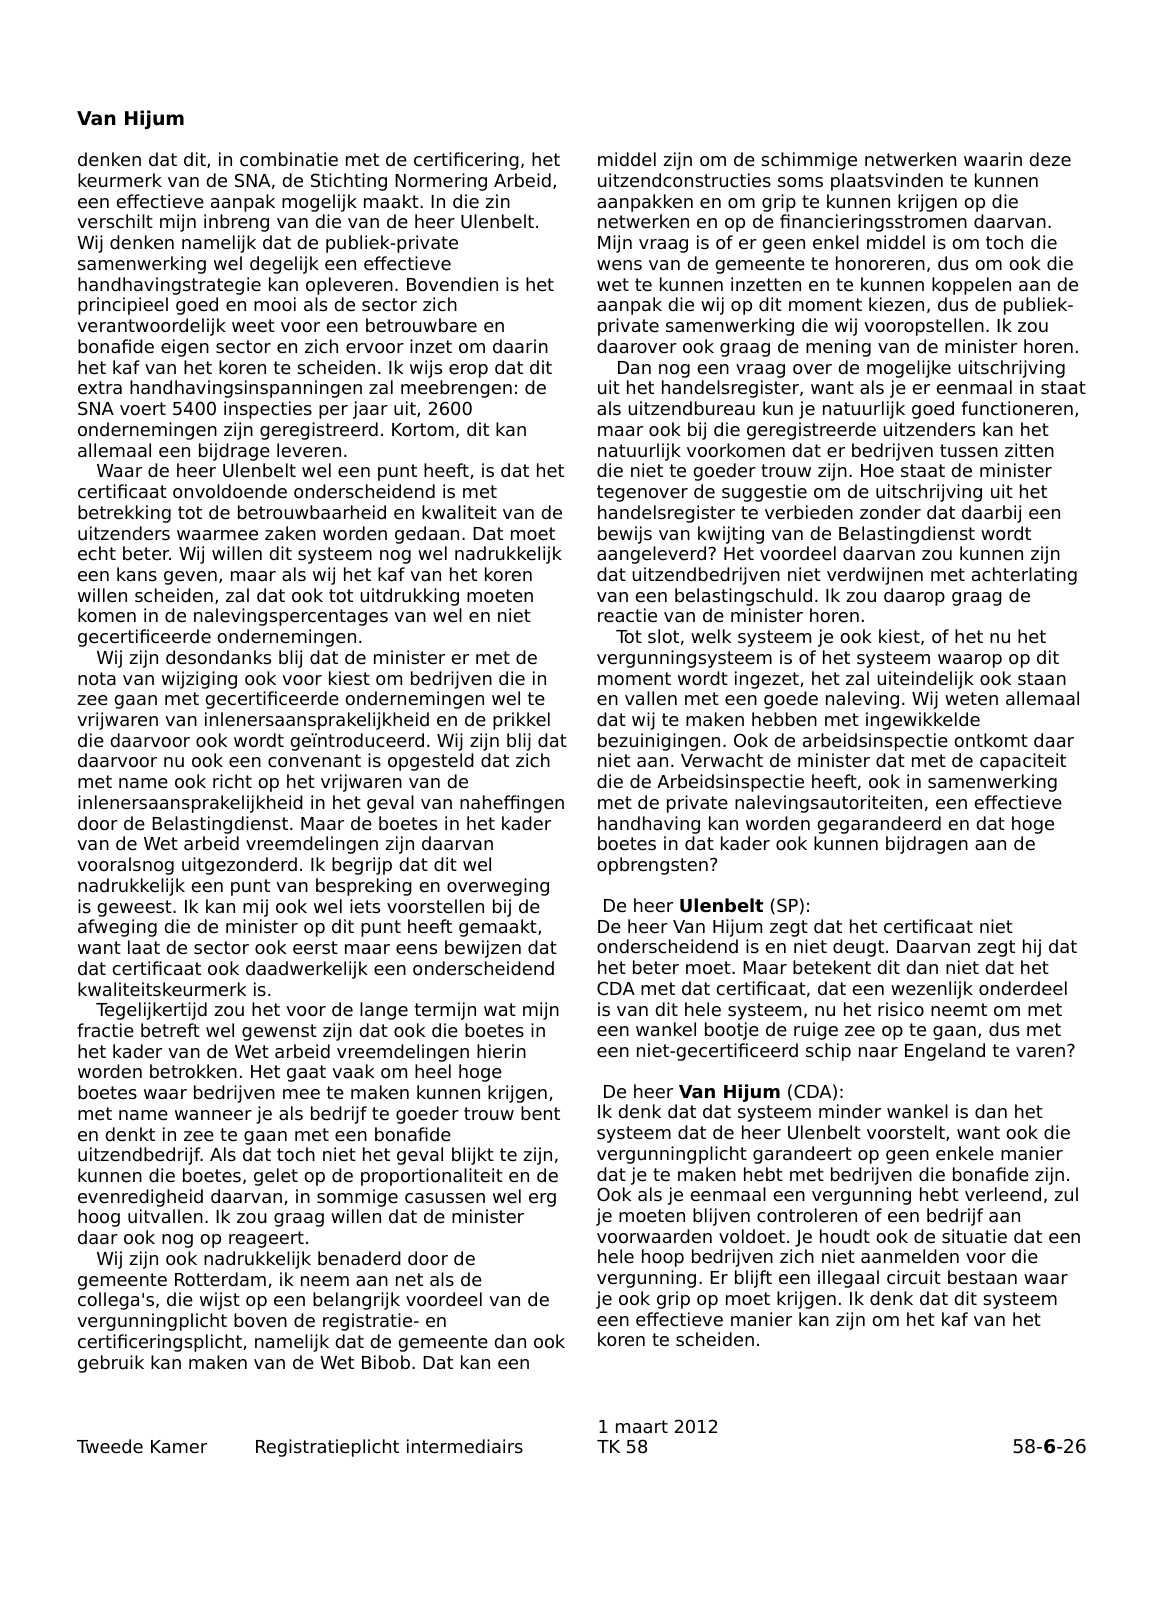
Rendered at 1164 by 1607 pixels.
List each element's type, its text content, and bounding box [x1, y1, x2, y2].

text Wij zijn desondanks blij dat de minister er met de nota van wijziging ook voor kiest om bedrijven die in zee gaan met gecertificeerde ondernemingen wel te vrijwaren van inlenersaansprakelijkheid en de prikkel die daarvoor ook wordt geïntroduceerd. Wij zijn blij dat daarvoor nu ook een convenant is opgesteld dat zich met name ook richt op het vrijwaren van de inlenersaansprakelijkheid in het geval van naheffingen door de Belastingdienst. Maar de boetes in het kader van de Wet arbeid vreemdelingen zijn daarvan vooralsnog uitgezonderd. Ik begrijp dat dit wel nadrukkelijk een punt van bespreking en overweging is geweest. Ik kan mij ook wel iets voorstellen bij de afweging die de minister op dit punt heeft gemaakt, want laat de sector ook eerst maar eens bewijzen dat dat certificaat ook daadwerkelijk een onderscheidend kwaliteitskeurmerk is. [77, 648, 567, 1000]
text De heer Van Hijum zegt dat het certificaat niet onderscheidend is en niet deugt. Daarvan zegt hij dat het beter moet. Maar betekent dit dan niet dat het CDA met dat certificaat, dat een wezenlijk onderdeel is van dit hele systeem, nu het risico neemt om met een wankel bootje de ruige zee op te gaan, dus met een niet-gecertificeerd schip naar Engeland te varen? [596, 916, 1087, 1062]
text denken dat dit, in combinatie met de certificering, het keurmerk van de SNA, de Stichting Normering Arbeid, een effectieve aanpak mogelijk maakt. In die zin verschilt mijn inbreng van die van de heer Ulenbelt. Wij denken namelijk dat de publiek-private samenwerking wel degelijk een effectieve handhavingstrategie kan opleveren. Bovendien is het principieel goed en mooi als de sector zich verantwoordelijk weet voor een betrouwbare en bonafide eigen sector en zich ervoor inzet om daarin het kaf van het koren te scheiden. Ik wijs erop dat dit extra handhavingsinspanningen zal meebrengen: de SNA voert 5400 inspecties per jaar uit, 2600 ondernemingen zijn geregistreerd. Kortom, dit kan allemaal een bijdrage leveren. [77, 150, 567, 461]
text Ik denk dat dat systeem minder wankel is dan het systeem dat de heer Ulenbelt voorstelt, want ook die vergunningplicht garandeert op geen enkele manier dat je te maken hebt met bedrijven die bonafide zijn. Ook als je eenmaal een vergunning hebt verleend, zul je moeten blijven controleren of een bedrijf aan voorwaarden voldoet. Je houdt ook de situatie dat een hele hoop bedrijven zich niet aanmelden voor die vergunning. Er blijft een illegaal circuit bestaan waar je ook grip op moet krijgen. Ik denk dat dit systeem een effectieve manier kan zijn om het kaf van het koren te scheiden. [596, 1102, 1087, 1351]
text De heer Van Hijum (CDA): [596, 1082, 1087, 1102]
text Tegelijkertijd zou het voor de lange termijn wat mijn fractie betreft wel gewenst zijn dat ook die boetes in het kader van de Wet arbeid vreemdelingen hierin worden betrokken. Het gaat vaak om heel hoge boetes waar bedrijven mee te maken kunnen krijgen, met name wanneer je als bedrijf te goeder trouw bent en denkt in zee te gaan met een bonafide uitzendbedrijf. Als dat toch niet het geval blijkt te zijn, kunnen die boetes, gelet op de proportionaliteit en de evenredigheid daarvan, in sommige casussen wel erg hoog uitvallen. Ik zou graag willen dat de minister daar ook nog op reageert. [77, 1000, 567, 1249]
text Waar de heer Ulenbelt wel een punt heeft, is dat het certificaat onvoldoende onderscheidend is met betrekking tot de betrouwbaarheid en kwaliteit van de uitzenders waarmee zaken worden gedaan. Dat moet echt beter. Wij willen dit systeem nog wel nadrukkelijk een kans geven, maar als wij het kaf van het koren willen scheiden, zal dat ook tot uitdrukking moeten komen in de nalevingspercentages van wel en niet gecertificeerde ondernemingen. [77, 461, 567, 648]
text Dan nog een vraag over de mogelijke uitschrijving uit het handelsregister, want als je er eenmaal in staat als uitzendbureau kun je natuurlijk goed functioneren, maar ook bij die geregistreerde uitzenders kan het natuurlijk voorkomen dat er bedrijven tussen zitten die niet te goeder trouw zijn. Hoe staat de minister tegenover de suggestie om de uitschrijving uit het handelsregister te verbieden zonder dat daarbij een bewijs van kwijting van de Belastingdienst wordt aangeleverd? Het voordeel daarvan zou kunnen zijn dat uitzendbedrijven niet verdwijnen met achterlating van een belastingschuld. Ik zou daarop graag de reactie van de minister horen. [596, 357, 1087, 627]
text middel zijn om de schimmige netwerken waarin deze uitzendconstructies soms plaatsvinden te kunnen aanpakken en om grip te kunnen krijgen op die netwerken en op de financieringsstromen daarvan. Mijn vraag is of er geen enkel middel is om toch die wens van de gemeente te honoreren, dus om ook die wet te kunnen inzetten en te kunnen koppelen aan de aanpak die wij op dit moment kiezen, dus de publiek-private samenwerking die wij vooropstellen. Ik zou daarover ook graag de mening van de minister horen. [596, 150, 1087, 357]
text De heer Ulenbelt (SP): [596, 896, 1087, 916]
text Wij zijn ook nadrukkelijk benaderd door de gemeente Rotterdam, ik neem aan net als de collega's, die wijst op een belangrijk voordeel van de vergunningplicht boven de registratie- en certificeringsplicht, namelijk dat de gemeente dan ook gebruik kan maken van de Wet Bibob. Dat kan een [77, 1249, 567, 1373]
text Tot slot, welk systeem je ook kiest, of het nu het vergunningsysteem is of het systeem waarop op dit moment wordt ingezet, het zal uiteindelijk ook staan en vallen met een goede naleving. Wij weten allemaal dat wij te maken hebben met ingewikkelde bezuinigingen. Ook de arbeidsinspectie ontkomt daar niet aan. Verwacht de minister dat met de capaciteit die de Arbeidsinspectie heeft, ook in samenwerking met de private nalevingsautoriteiten, een effectieve handhaving kan worden gegarandeerd en dat hoge boetes in dat kader ook kunnen bijdragen aan de opbrengsten? [596, 627, 1087, 876]
